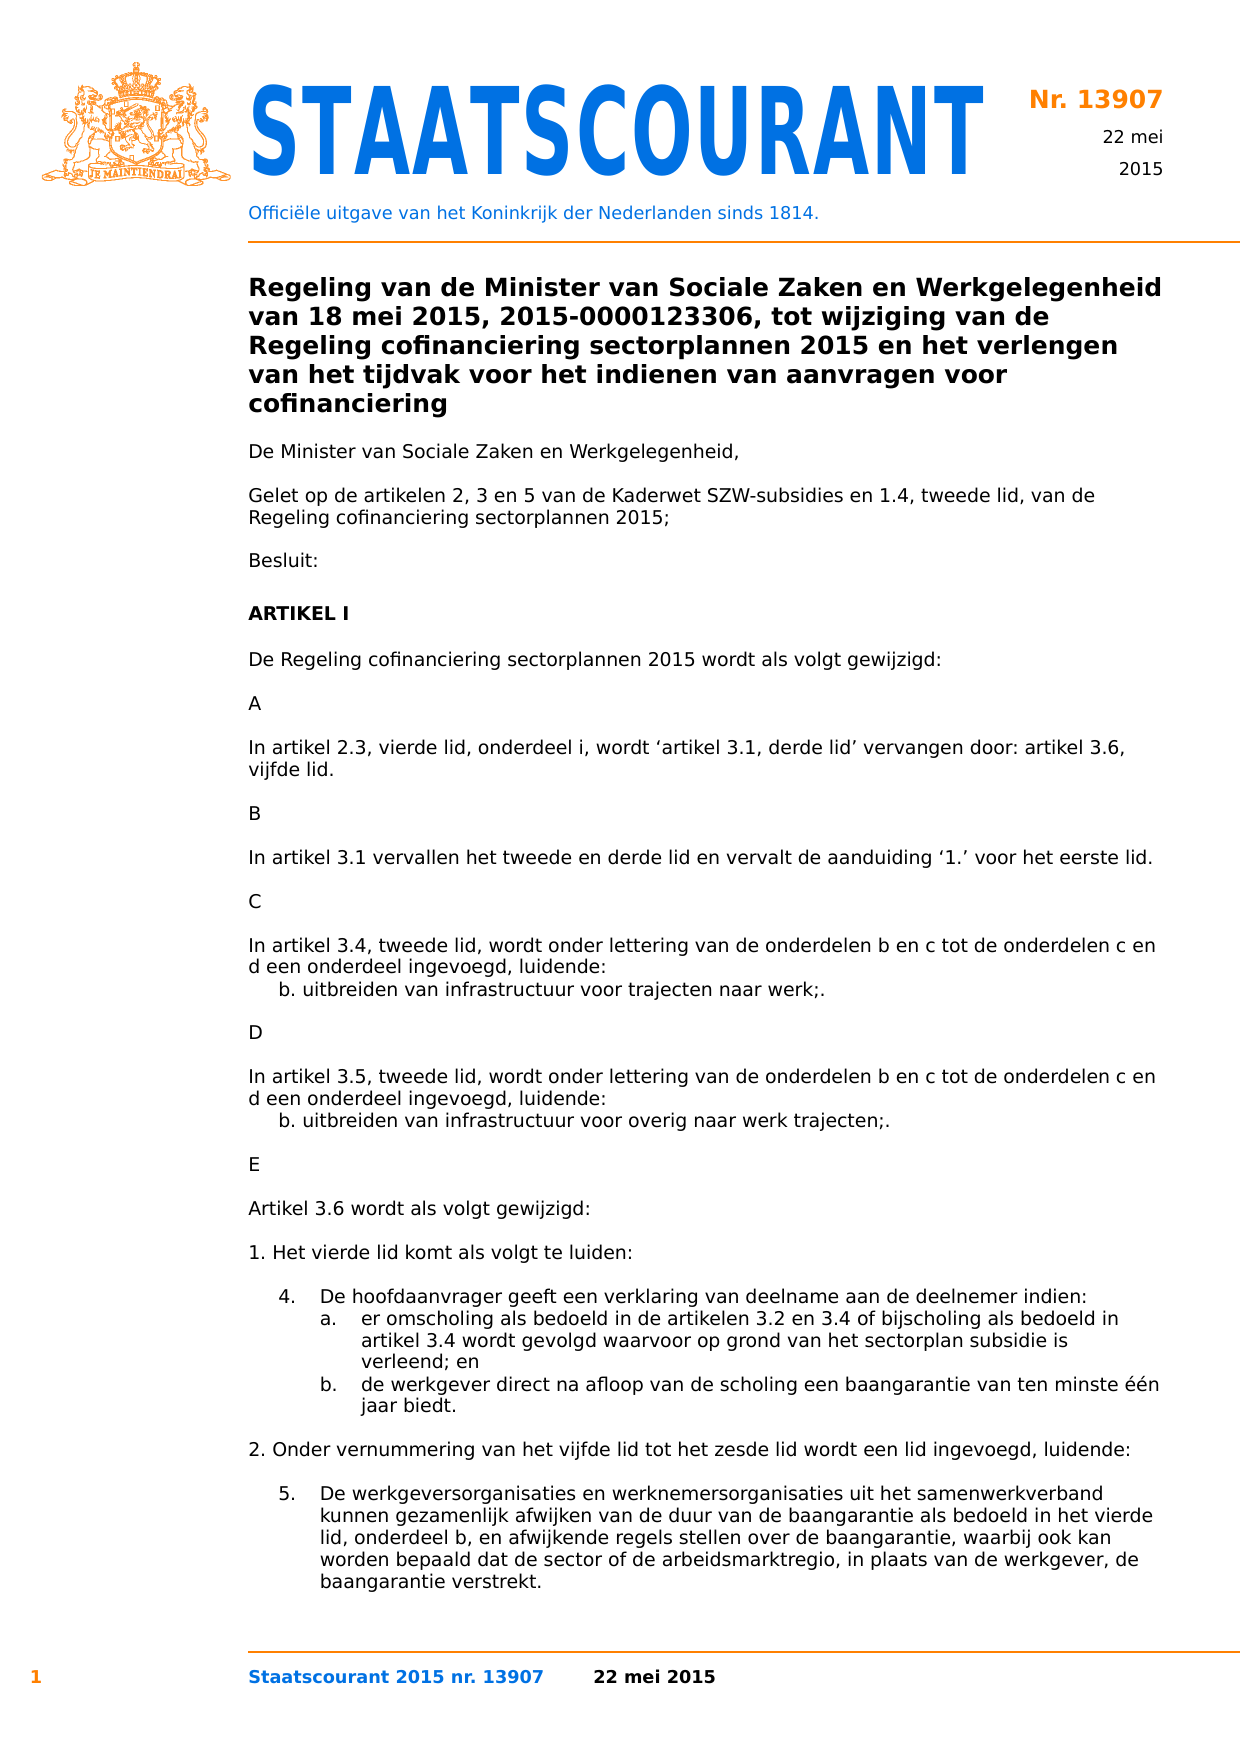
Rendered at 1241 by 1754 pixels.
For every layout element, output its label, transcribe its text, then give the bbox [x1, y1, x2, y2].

text In artikel 3.1 vervallen het tweede en derde lid en vervalt de aanduiding ‘1.’ voor het eerste lid. [248, 847, 1163, 869]
text Besluit: [248, 550, 1163, 572]
text b. de werkgever direct na afloop van de scholing een baangarantie van ten minste één jaar biedt. [319, 1373, 1163, 1417]
text In artikel 3.4, tweede lid, wordt onder lettering van de onderdelen b en c tot de onderdelen c en d een onderdeel ingevoegd, luidende: [248, 934, 1163, 978]
text Artikel 3.6 wordt als volgt gewijzigd: [248, 1198, 1163, 1220]
table_header STAATSCOURANT [248, 62, 998, 203]
text 1. Het vierde lid komt als volgt te luiden: [248, 1242, 1163, 1264]
text b. uitbreiden van infrastructuur voor overig naar werk trajecten;. [278, 1110, 1163, 1132]
subtitle ARTIKEL I [248, 602, 1163, 624]
text 4. De hoofdaanvrager geeft een verklaring van deelname aan de deelnemer indien: [278, 1286, 1163, 1307]
text A [248, 693, 1163, 715]
table_cell 22 mei [998, 121, 1240, 153]
text In artikel 2.3, vierde lid, onderdeel i, wordt ‘artikel 3.1, derde lid’ vervangen door: artikel 3.6, vijfde lid. [248, 737, 1163, 781]
text De Minister van Sociale Zaken en Werkgelegenheid, [248, 441, 1163, 463]
picture [41, 62, 231, 186]
text b. uitbreiden van infrastructuur voor trajecten naar werk;. [278, 978, 1163, 1000]
text 5. De werkgeversorganisaties en werknemersorganisaties uit het samenwerkverband kunnen gezamenlijk afwijken van de duur van de baangarantie als bedoeld in het vierde lid, onderdeel b, en afwijkende regels stellen over de baangarantie, waarbij ook kan worden bepaald dat de sector of de arbeidsmarktregio, in plaats van de werkgever, de baangarantie verstrekt. [278, 1483, 1163, 1593]
text 2. Onder vernummering van het vijfde lid tot het zesde lid wordt een lid ingevoegd, luidende: [248, 1439, 1163, 1461]
text E [248, 1154, 1163, 1176]
text C [248, 891, 1163, 913]
table_cell 2015 [998, 153, 1240, 203]
text Gelet op de artikelen 2, 3 en 5 van de Kaderwet SZW-subsidies en 1.4, tweede lid, van de Regeling cofinanciering sectorplannen 2015; [248, 484, 1163, 528]
text B [248, 803, 1163, 825]
table_cell Officiële uitgave van het Koninkrijk der Nederlanden sinds 1814. [248, 203, 1240, 241]
table_header [25, 62, 248, 241]
text In artikel 3.5, tweede lid, wordt onder lettering van de onderdelen b en c tot de onderdelen c en d een onderdeel ingevoegd, luidende: [248, 1066, 1163, 1110]
subtitle Regeling van de Minister van Sociale Zaken en Werkgelegenheid van 18 mei 2015, 2015-0000123306, tot wijziging van de Regeling cofinanciering sectorplannen 2015 en het verlengen van het tijdvak voor het indienen van aanvragen voor cofinanciering [248, 273, 1163, 419]
text a. er omscholing als bedoeld in de artikelen 3.2 en 3.4 of bijscholing als bedoeld in artikel 3.4 wordt gevolgd waarvoor op grond van het sectorplan subsidie is verleend; en [319, 1307, 1163, 1373]
table_header Nr. 13907 [998, 62, 1240, 121]
text De Regeling cofinanciering sectorplannen 2015 wordt als volgt gewijzigd: [248, 649, 1163, 671]
text D [248, 1022, 1163, 1044]
